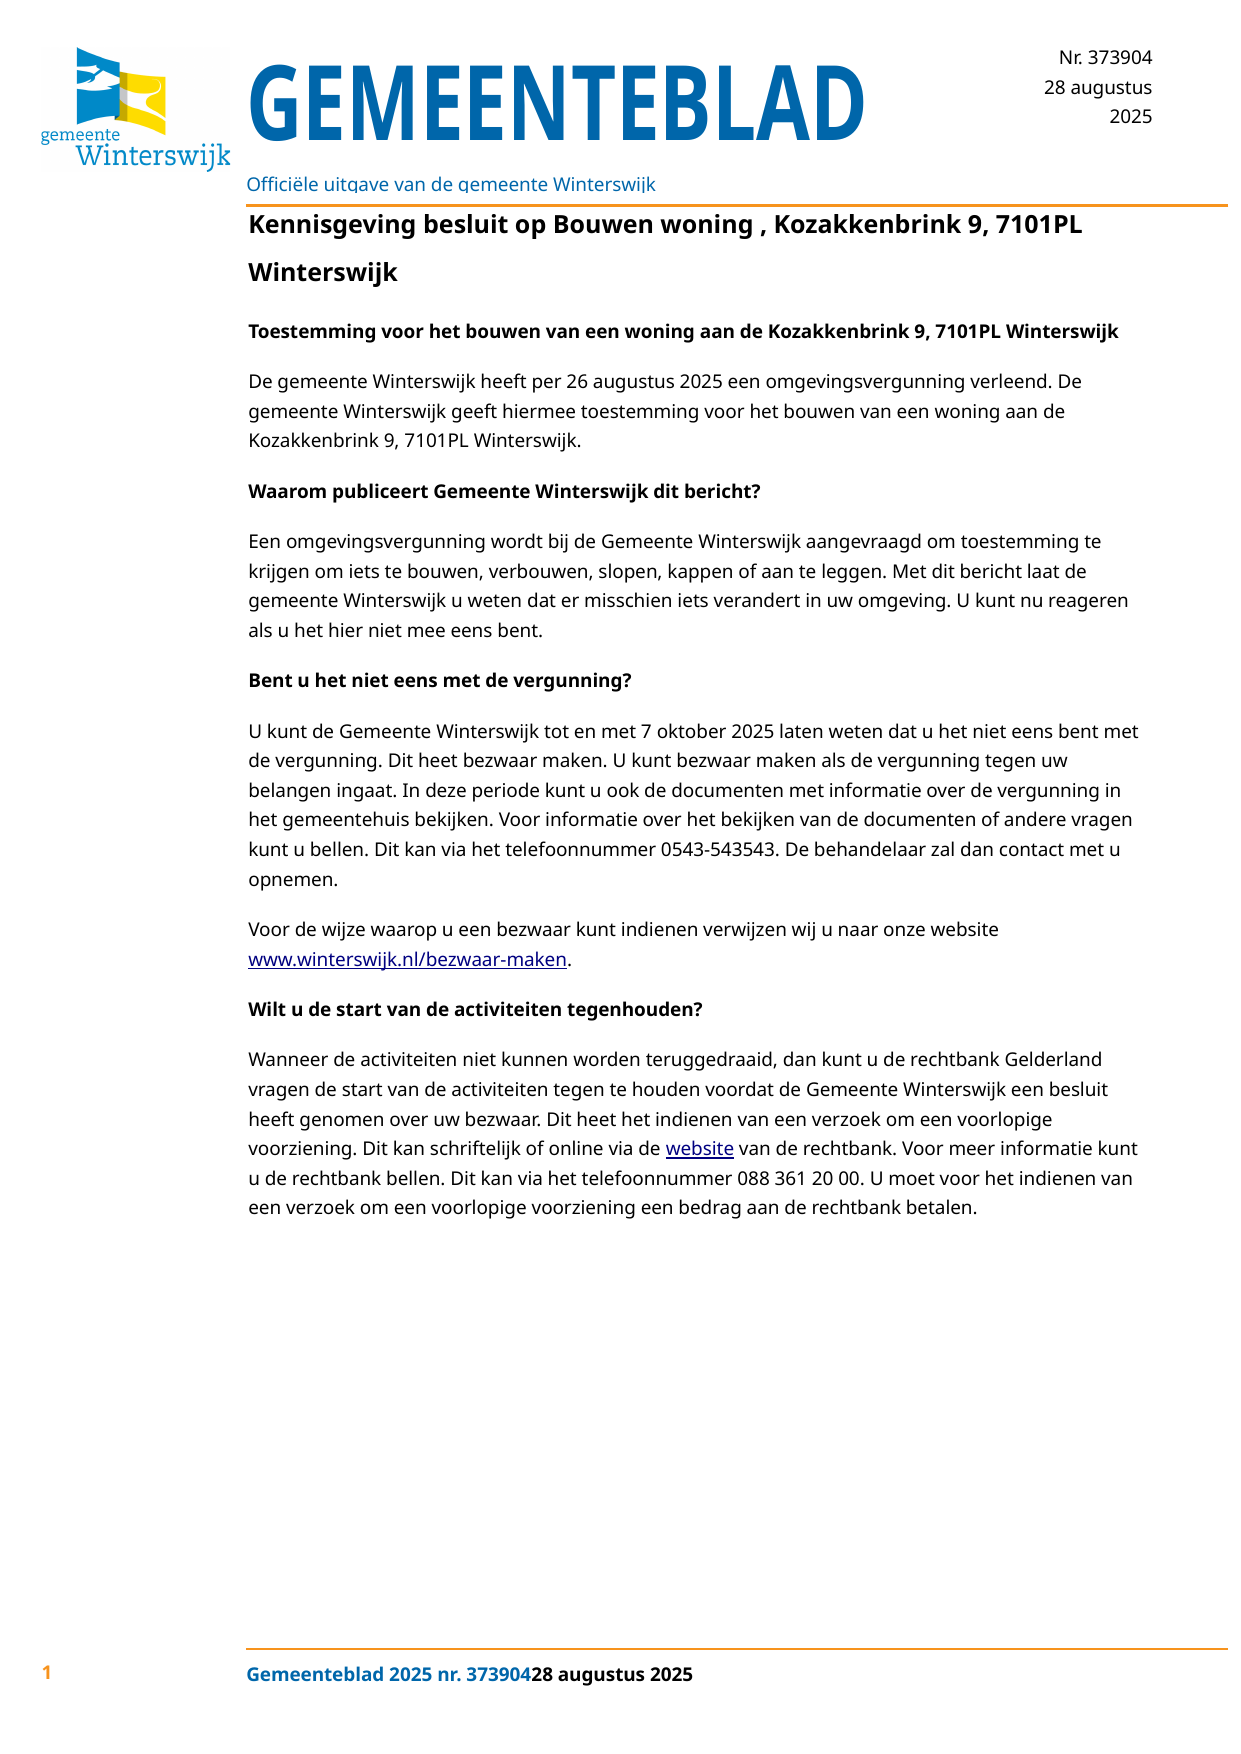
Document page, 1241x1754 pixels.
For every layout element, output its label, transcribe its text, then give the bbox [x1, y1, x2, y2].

picture [41, 47, 231, 172]
text U kunt de Gemeente Winterswijk tot en met 7 oktober 2025 laten weten dat u het niet eens bent met de vergunning. Dit heet bezwaar maken. U kunt bezwaar maken als de vergunning tegen uw belangen ingaat. In deze periode kunt u ook de documenten met informatie over de vergunning in het gemeentehuis bekijken. Voor informatie over het bekijken van de documenten of andere vragen kunt u bellen. Dit kan via het telefoonnummer 0543-543543. De behandelaar zal dan contact met u opnemen. [248, 718, 1152, 892]
text Toestemming voor het bouwen van een woning aan de Kozakkenbrink 9, 7101PL Winterswijk [248, 318, 1152, 344]
text Wilt u de start van de activiteiten tegenhouden? [248, 996, 1152, 1022]
text Kennisgeving besluit op Bouwen woning , Kozakkenbrink 9, 7101PL Winterswijk [248, 207, 1152, 288]
text Een omgevingsvergunning wordt bij de Gemeente Winterswijk aangevraagd om toestemming te krijgen om iets te bouwen, verbouwen, slopen, kappen of aan te leggen. Met dit bericht laat de gemeente Winterswijk u weten dat er misschien iets verandert in uw omgeving. U kunt nu reageren als u het hier niet mee eens bent. [248, 528, 1152, 643]
text Bent u het niet eens met de vergunning? [248, 667, 1152, 693]
text Waarom publiceert Gemeente Winterswijk dit bericht? [248, 478, 1152, 504]
text De gemeente Winterswijk heeft per 26 augustus 2025 een omgevingsvergunning verleend. De gemeente Winterswijk geeft hiermee toestemming voor het bouwen van een woning aan de Kozakkenbrink 9, 7101PL Winterswijk. [248, 368, 1152, 453]
text Wanneer de activiteiten niet kunnen worden teruggedraaid, dan kunt u de rechtbank Gelderland vragen de start van de activiteiten tegen te houden voordat de Gemeente Winterswijk een besluit heeft genomen over uw bezwaar. Dit heet het indienen van een verzoek om een voorlopige voorziening. Dit kan schriftelijk of online via de website van de rechtbank. Voor meer informatie kunt u de rechtbank bellen. Dit kan via het telefoonnummer 088 361 20 00. U moet voor het indienen van een verzoek om een voorlopige voorziening een bedrag aan de rechtbank betalen. [248, 1047, 1152, 1220]
text Voor de wijze waarop u een bezwaar kunt indienen verwijzen wij u naar onze website www.winterswijk.nl/bezwaar-maken. [248, 916, 1152, 972]
picture [225, 153, 231, 162]
